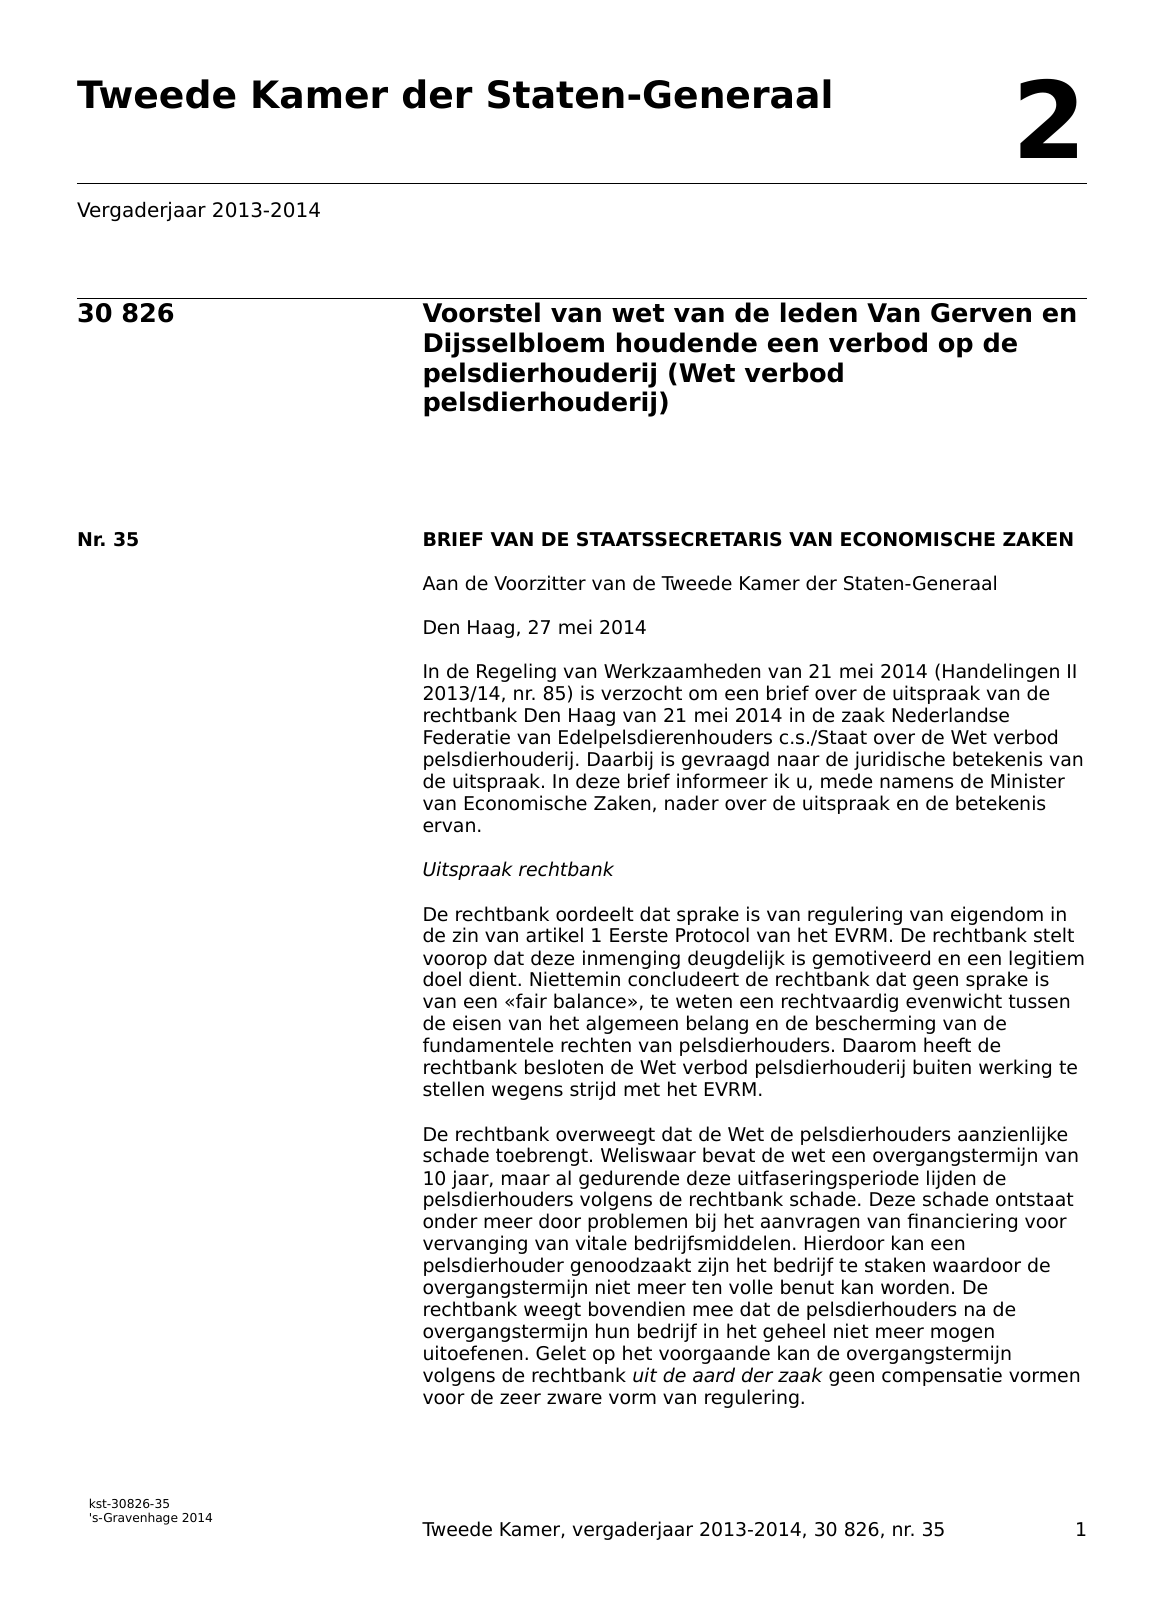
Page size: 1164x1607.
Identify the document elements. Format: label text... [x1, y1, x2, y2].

subtitle Nr. 35 BRIEF VAN DE STAATSSECRETARIS VAN ECONOMISCHE ZAKEN [77, 529, 1087, 551]
text 's-Gravenhage 2014 [88, 1511, 323, 1525]
subtitle Uitspraak rechtbank [422, 859, 1087, 881]
subtitle 30 826 Voorstel van wet van de leden Van Gerven en Dijsselbloem houdende een verbod op de pelsdierhouderij (Wet verbod pelsdierhouderij) [77, 299, 1087, 418]
text Den Haag, 27 mei 2014 [422, 617, 1087, 639]
table_header 2 [886, 59, 1087, 183]
text De rechtbank oordeelt dat sprake is van regulering van eigendom in de zin van artikel 1 Eerste Protocol van het EVRM. De rechtbank stelt voorop dat deze inmenging deugdelijk is gemotiveerd en een legitiem doel dient. Niettemin concludeert de rechtbank dat geen sprake is van een «fair balance», te weten een rechtvaardig evenwicht tussen de eisen van het algemeen belang en de bescherming van de fundamentele rechten van pelsdierhouders. Daarom heeft de rechtbank besloten de Wet verbod pelsdierhouderij buiten werking te stellen wegens strijd met het EVRM. [422, 903, 1087, 1101]
table_header Tweede Kamer der Staten-Generaal [77, 59, 886, 183]
text kst-30826-35 [88, 1497, 323, 1511]
text Aan de Voorzitter van de Tweede Kamer der Staten-Generaal [422, 573, 1087, 595]
text De rechtbank overweegt dat de Wet de pelsdierhouders aanzienlijke schade toebrengt. Weliswaar bevat de wet een overgangstermijn van 10 jaar, maar al gedurende deze uitfaseringsperiode lijden de pelsdierhouders volgens de rechtbank schade. Deze schade ontstaat onder meer door problemen bij het aanvragen van financiering voor vervanging van vitale bedrijfsmiddelen. Hierdoor kan een pelsdierhouder genoodzaakt zijn het bedrijf te staken waardoor de overgangstermijn niet meer ten volle benut kan worden. De rechtbank weegt bovendien mee dat de pelsdierhouders na de overgangstermijn hun bedrijf in het geheel niet meer mogen uitoefenen. Gelet op het voorgaande kan de overgangstermijn volgens de rechtbank uit de aard der zaak geen compensatie vormen voor de zeer zware vorm van regulering. [422, 1123, 1087, 1409]
table_cell Vergaderjaar 2013-2014 [77, 184, 1087, 298]
text In de Regeling van Werkzaamheden van 21 mei 2014 (Handelingen II 2013/14, nr. 85) is verzocht om een brief over de uitspraak van de rechtbank Den Haag van 21 mei 2014 in de zaak Nederlandse Federatie van Edelpelsdierenhouders c.s./Staat over de Wet verbod pelsdierhouderij. Daarbij is gevraagd naar de juridische betekenis van de uitspraak. In deze brief informeer ik u, mede namens de Minister van Economische Zaken, nader over de uitspraak en de betekenis ervan. [422, 661, 1087, 837]
